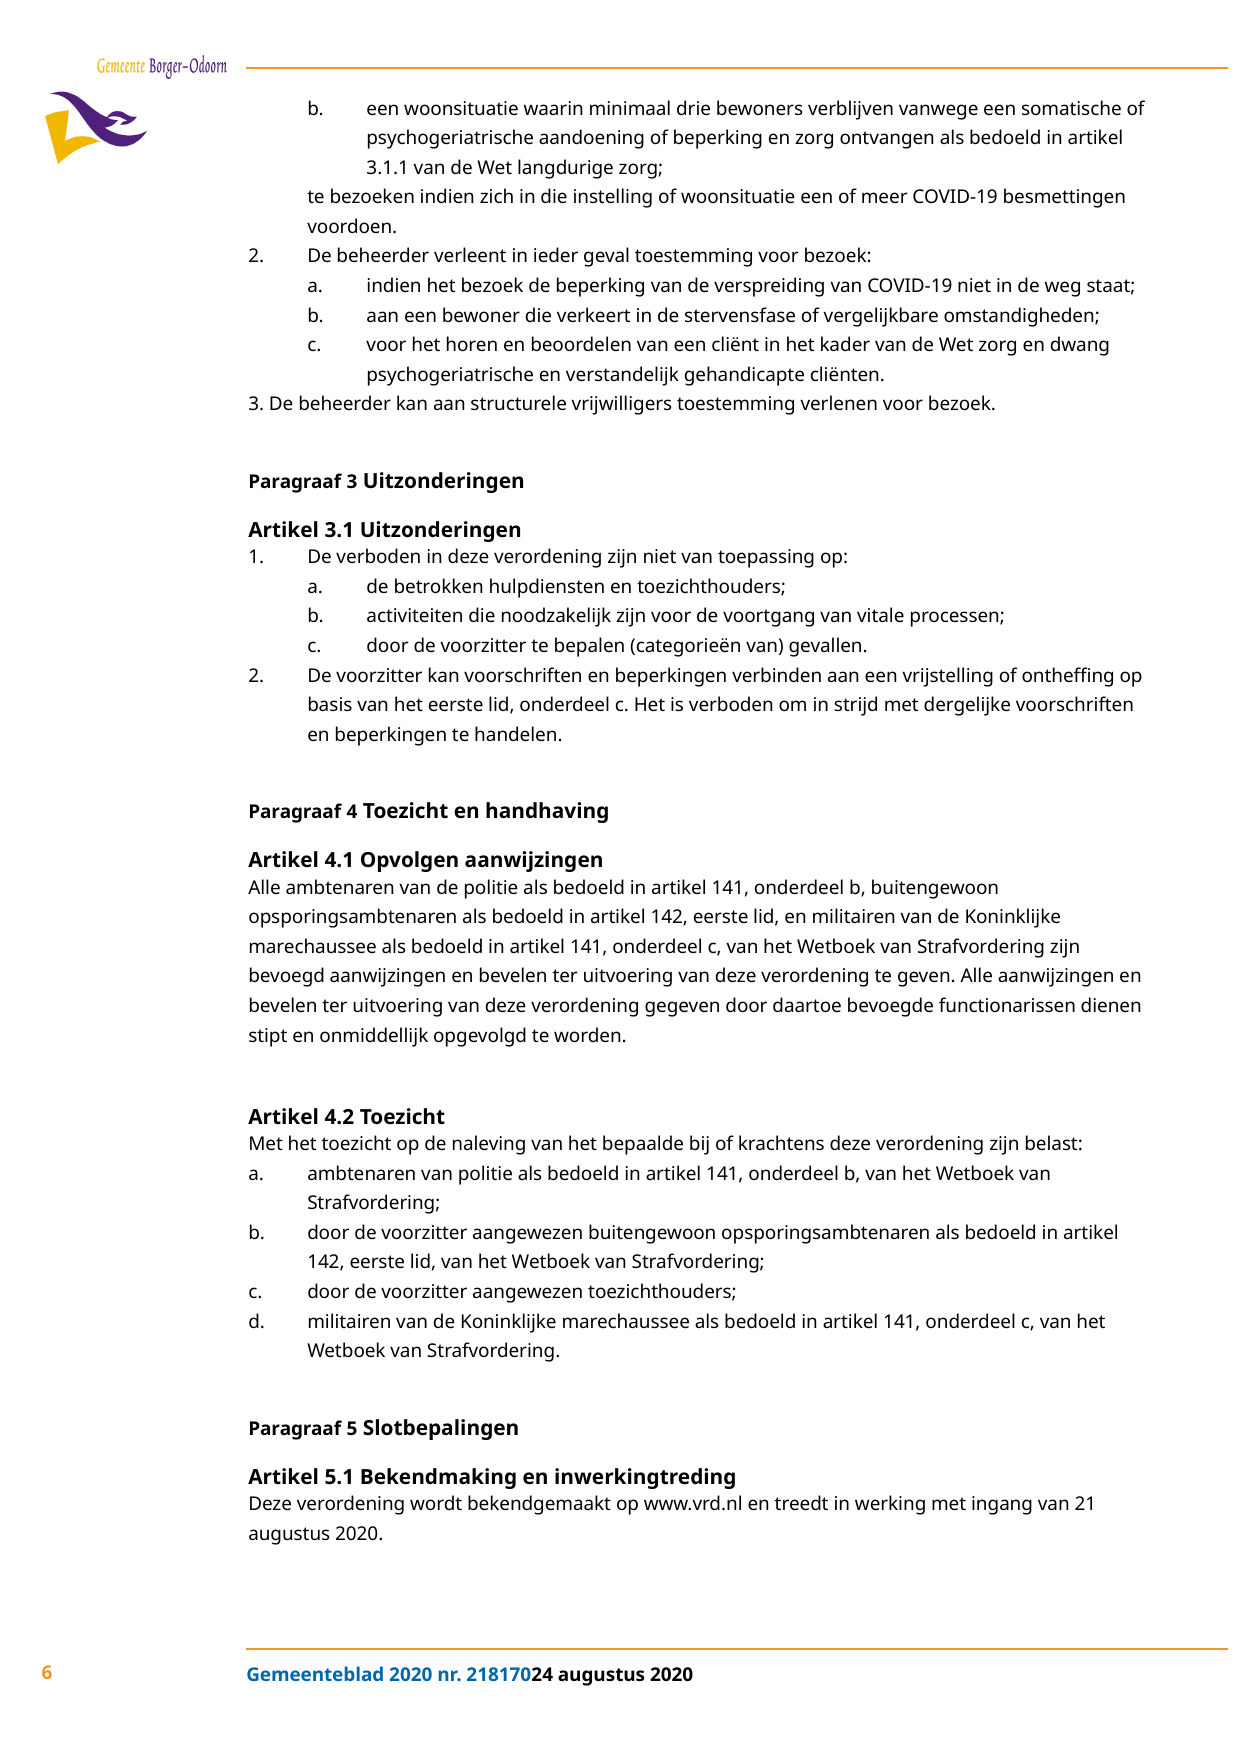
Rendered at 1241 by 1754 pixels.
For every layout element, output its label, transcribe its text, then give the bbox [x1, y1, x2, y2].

text Alle ambtenaren van de politie als bedoeld in artikel 141, onderdeel b, buitengewoon opsporingsambtenaren als bedoeld in artikel 142, eerste lid, en militairen van de Koninklijke marechaussee als bedoeld in artikel 141, onderdeel c, van het Wetboek van Strafvordering zijn bevoegd aanwijzingen en bevelen ter uitvoering van deze verordening te geven. Alle aanwijzingen en bevelen ter uitvoering van deze verordening gegeven door daartoe bevoegde functionarissen dienen stipt en onmiddellijk opgevolgd te worden. [248, 874, 1152, 1048]
list De beheerder verleent in ieder geval toestemming voor bezoek: [248, 243, 1152, 268]
text Deze verordening wordt bekendgemaakt op www.vrd.nl en treedt in werking met ingang van 21 augustus 2020. [248, 1490, 1152, 1546]
text Artikel 4.1 Opvolgen aanwijzingen [248, 846, 1152, 874]
text Paragraaf 3 Uitzonderingen [248, 466, 1152, 494]
text Artikel 3.1 Uitzonderingen [248, 515, 1152, 543]
list een woonsituatie waarin minimaal drie bewoners verblijven vanwege een somatische of psychogeriatrische aandoening of beperking en zorg ontvangen als bedoeld in artikel 3.1.1 van de Wet langdurige zorg; [307, 95, 1152, 180]
list door de voorzitter te bepalen (categorieën van) gevallen. [307, 632, 1152, 658]
list activiteiten die noodzakelijk zijn voor de voortgang van vitale processen; [307, 603, 1152, 628]
list aan een bewoner die verkeert in de stervensfase of vergelijkbare omstandigheden; [307, 302, 1152, 328]
text Artikel 4.2 Toezicht [248, 1102, 1152, 1130]
list militairen van de Koninklijke marechaussee als bedoeld in artikel 141, onderdeel c, van het Wetboek van Strafvordering. [248, 1308, 1152, 1363]
list de betrokken hulpdiensten en toezichthouders; [307, 573, 1152, 599]
list De verboden in deze verordening zijn niet van toepassing op: [248, 543, 1152, 569]
text Met het toezicht op de naleving van het bepaalde bij of krachtens deze verordening zijn belast: [248, 1130, 1152, 1156]
list door de voorzitter aangewezen buitengewoon opsporingsambtenaren als bedoeld in artikel 142, eerste lid, van het Wetboek van Strafvordering; [248, 1219, 1152, 1274]
picture [41, 47, 231, 172]
list ambtenaren van politie als bedoeld in artikel 141, onderdeel b, van het Wetboek van Strafvordering; [248, 1160, 1152, 1215]
list door de voorzitter aangewezen toezichthouders; [248, 1278, 1152, 1304]
list te bezoeken indien zich in die instelling of woonsituatie een of meer COVID-19 besmettingen voordoen. [248, 183, 1152, 239]
text 3. De beheerder kan aan structurele vrijwilligers toestemming verlenen voor bezoek. [248, 391, 1152, 416]
list voor het horen en beoordelen van een cliënt in het kader van de Wet zorg en dwang psychogeriatrische en verstandelijk gehandicapte cliënten. [307, 331, 1152, 387]
list De voorzitter kan voorschriften en beperkingen verbinden aan een vrijstelling of ontheffing op basis van het eerste lid, onderdeel c. Het is verboden om in strijd met dergelijke voorschriften en beperkingen te handelen. [248, 662, 1152, 747]
text Paragraaf 4 Toezicht en handhaving [248, 796, 1152, 825]
list indien het bezoek de beperking van de verspreiding van COVID-19 niet in de weg staat; [307, 272, 1152, 298]
text Paragraaf 5 Slotbepalingen [248, 1413, 1152, 1441]
text Artikel 5.1 Bekendmaking en inwerkingtreding [248, 1462, 1152, 1490]
